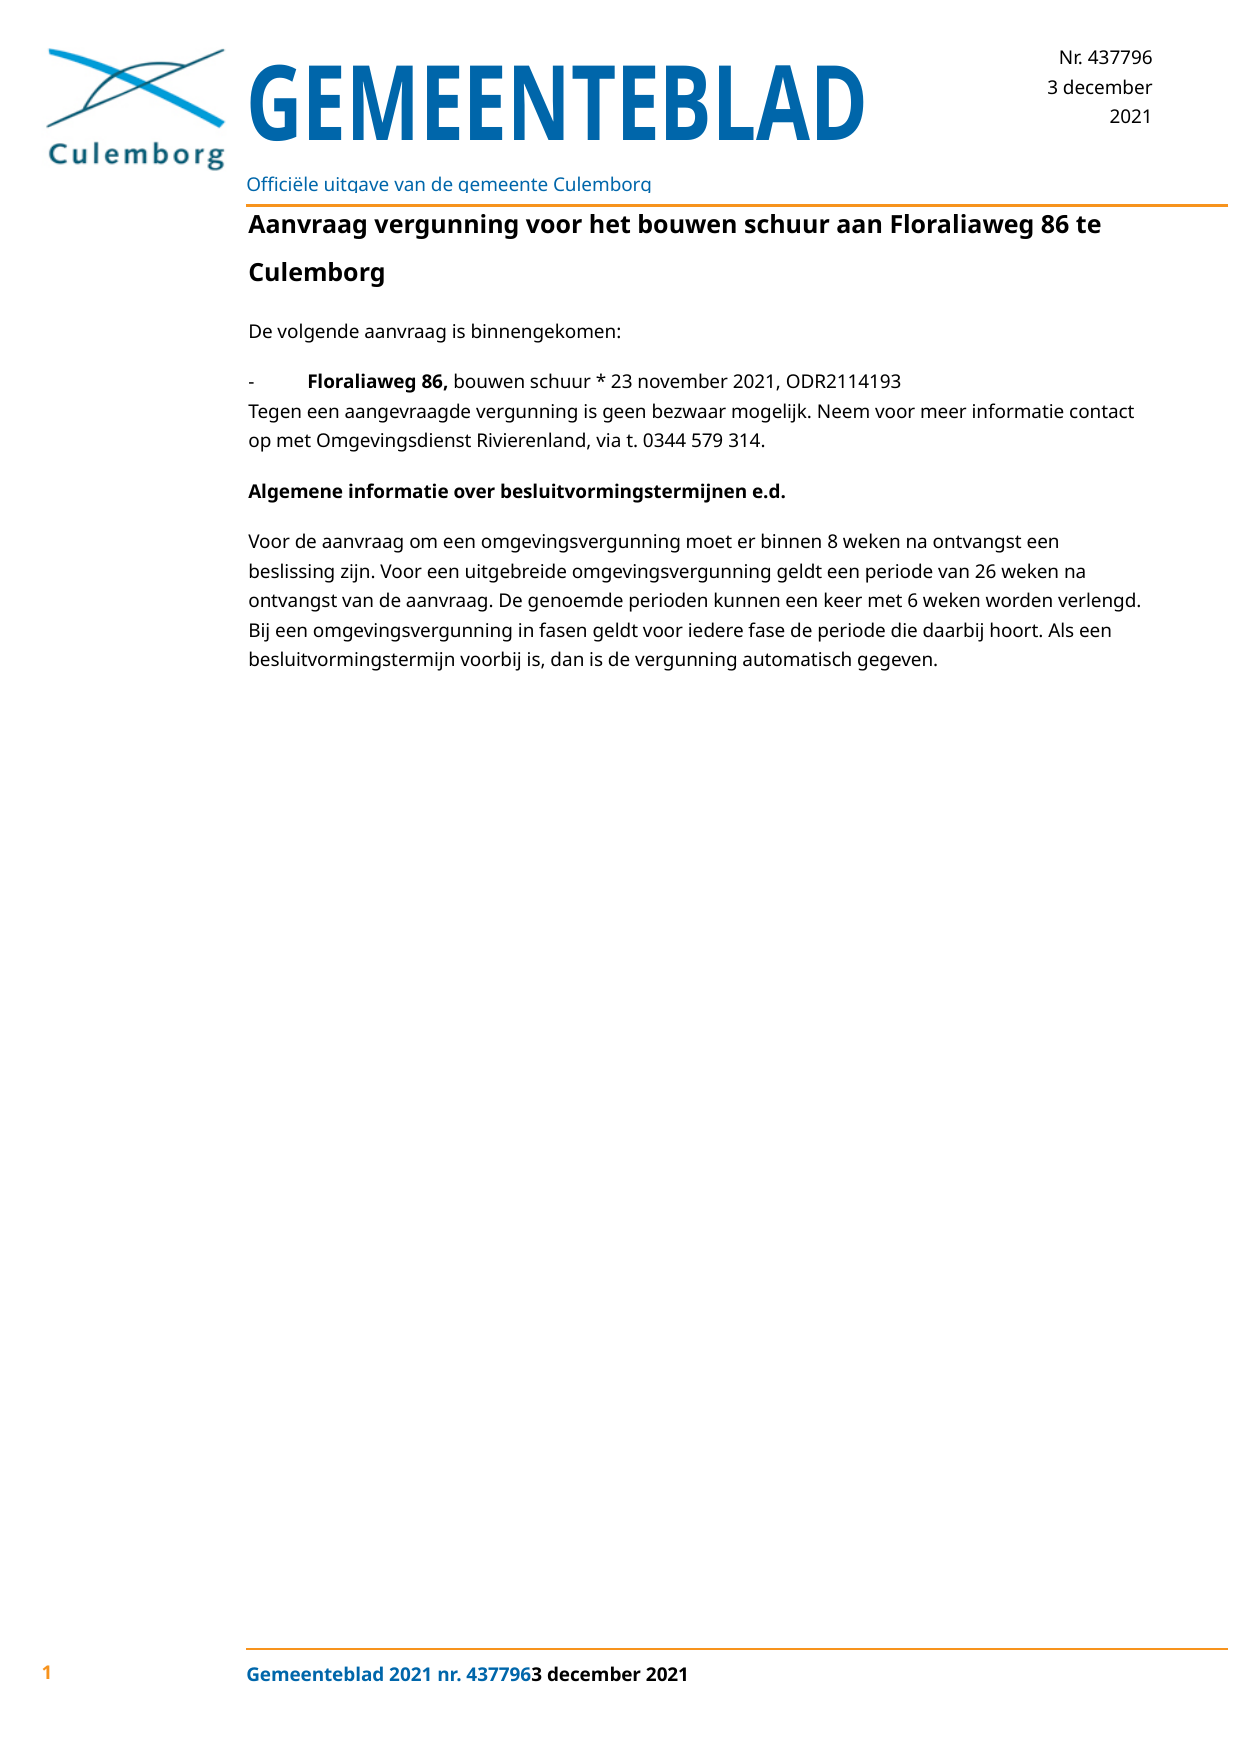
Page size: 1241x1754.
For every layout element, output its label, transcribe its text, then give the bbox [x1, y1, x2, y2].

text Aanvraag vergunning voor het bouwen schuur aan Floraliaweg 86 te Culemborg [248, 207, 1152, 288]
picture [41, 47, 231, 172]
text De volgende aanvraag is binnengekomen: [248, 318, 1152, 344]
list Floraliaweg 86, bouwen schuur * 23 november 2021, ODR2114193 [248, 368, 1152, 394]
text Tegen een aangevraagde vergunning is geen bezwaar mogelijk. Neem voor meer informatie contact op met Omgevingsdienst Rivierenland, via t. 0344 579 314. [248, 398, 1152, 453]
text Algemene informatie over besluitvormingstermijnen e.d. [248, 478, 1152, 504]
text Voor de aanvraag om een omgevingsvergunning moet er binnen 8 weken na ontvangst een beslissing zijn. Voor een uitgebreide omgevingsvergunning geldt een periode van 26 weken na ontvangst van de aanvraag. De genoemde perioden kunnen een keer met 6 weken worden verlengd. Bij een omgevingsvergunning in fasen geldt voor iedere fase de periode die daarbij hoort. Als een besluitvormingstermijn voorbij is, dan is de vergunning automatisch gegeven. [248, 528, 1152, 672]
